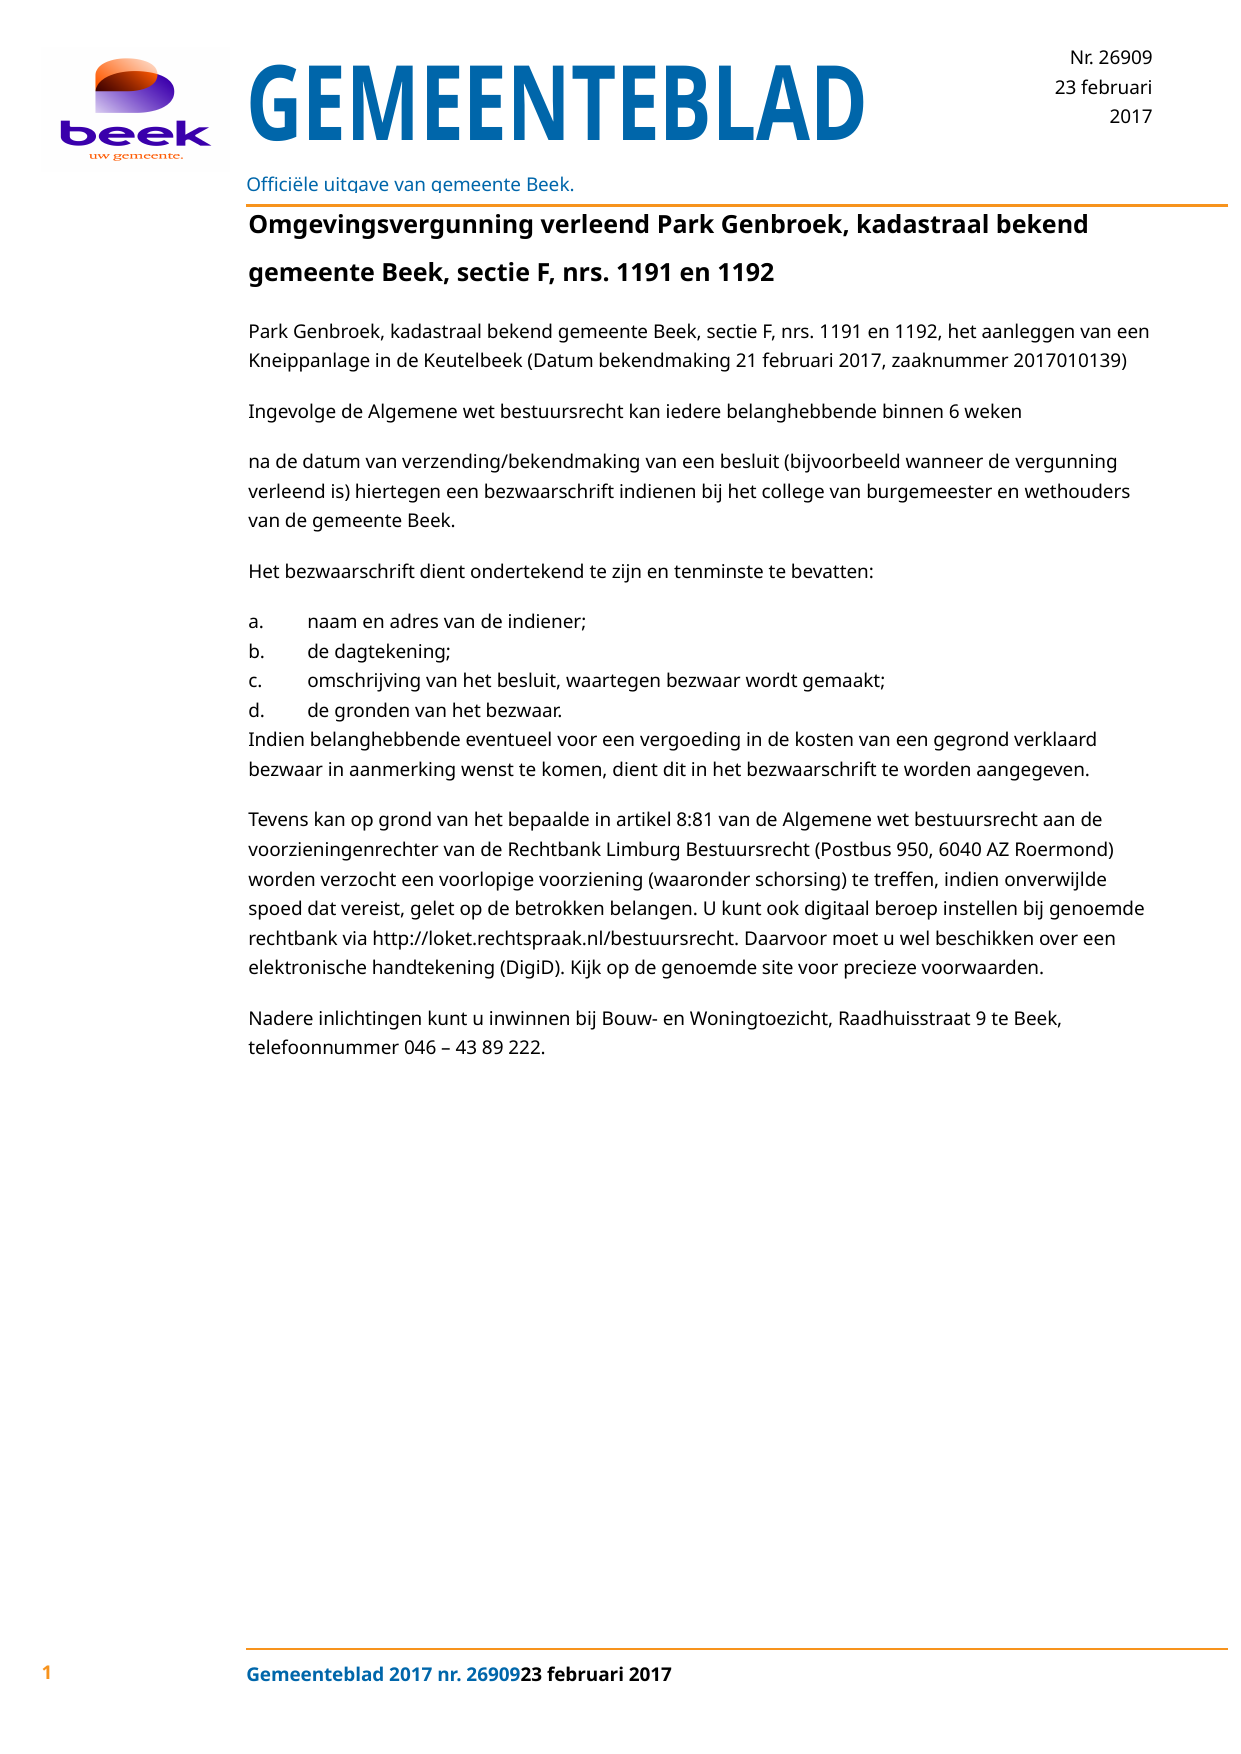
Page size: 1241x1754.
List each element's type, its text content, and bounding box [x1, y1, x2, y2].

text Het bezwaarschrift dient ondertekend te zijn en tenminste te bevatten: [248, 558, 1152, 584]
list omschrijving van het besluit, waartegen bezwaar wordt gemaakt; [248, 667, 1152, 693]
list naam en adres van de indiener; [248, 608, 1152, 634]
list de gronden van het bezwaar. [248, 697, 1152, 723]
text Ingevolge de Algemene wet bestuursrecht kan iedere belanghebbende binnen 6 weken [248, 398, 1152, 424]
text Park Genbroek, kadastraal bekend gemeente Beek, sectie F, nrs. 1191 en 1192, het aanleggen van een Kneippanlage in de Keutelbeek (Datum bekendmaking 21 februari 2017, zaaknummer 2017010139) [248, 318, 1152, 373]
picture [41, 47, 231, 172]
text Nadere inlichtingen kunt u inwinnen bij Bouw- en Woningtoezicht, Raadhuisstraat 9 te Beek, telefoonnummer 046 – 43 89 222. [248, 1005, 1152, 1060]
list de dagtekening; [248, 638, 1152, 664]
text Tevens kan op grond van het bepaalde in artikel 8:81 van de Algemene wet bestuursrecht aan de voorzieningenrechter van de Rechtbank Limburg Bestuursrecht (Postbus 950, 6040 AZ Roermond) worden verzocht een voorlopige voorziening (waaronder schorsing) te treffen, indien onverwijlde spoed dat vereist, gelet op de betrokken belangen. U kunt ook digitaal beroep instellen bij genoemde rechtbank via http://loket.rechtspraak.nl/bestuursrecht. Daarvoor moet u wel beschikken over een elektronische handtekening (DigiD). Kijk op de genoemde site voor precieze voorwaarden. [248, 807, 1152, 980]
text na de datum van verzending/bekendmaking van een besluit (bijvoorbeeld wanneer de vergunning verleend is) hiertegen een bezwaarschrift indienen bij het college van burgemeester en wethouders van de gemeente Beek. [248, 448, 1152, 533]
text Omgevingsvergunning verleend Park Genbroek, kadastraal bekend gemeente Beek, sectie F, nrs. 1191 en 1192 [248, 207, 1152, 288]
text Indien belanghebbende eventueel voor een vergoeding in de kosten van een gegrond verklaard bezwaar in aanmerking wenst te komen, dient dit in het bezwaarschrift te worden aangegeven. [248, 727, 1152, 782]
